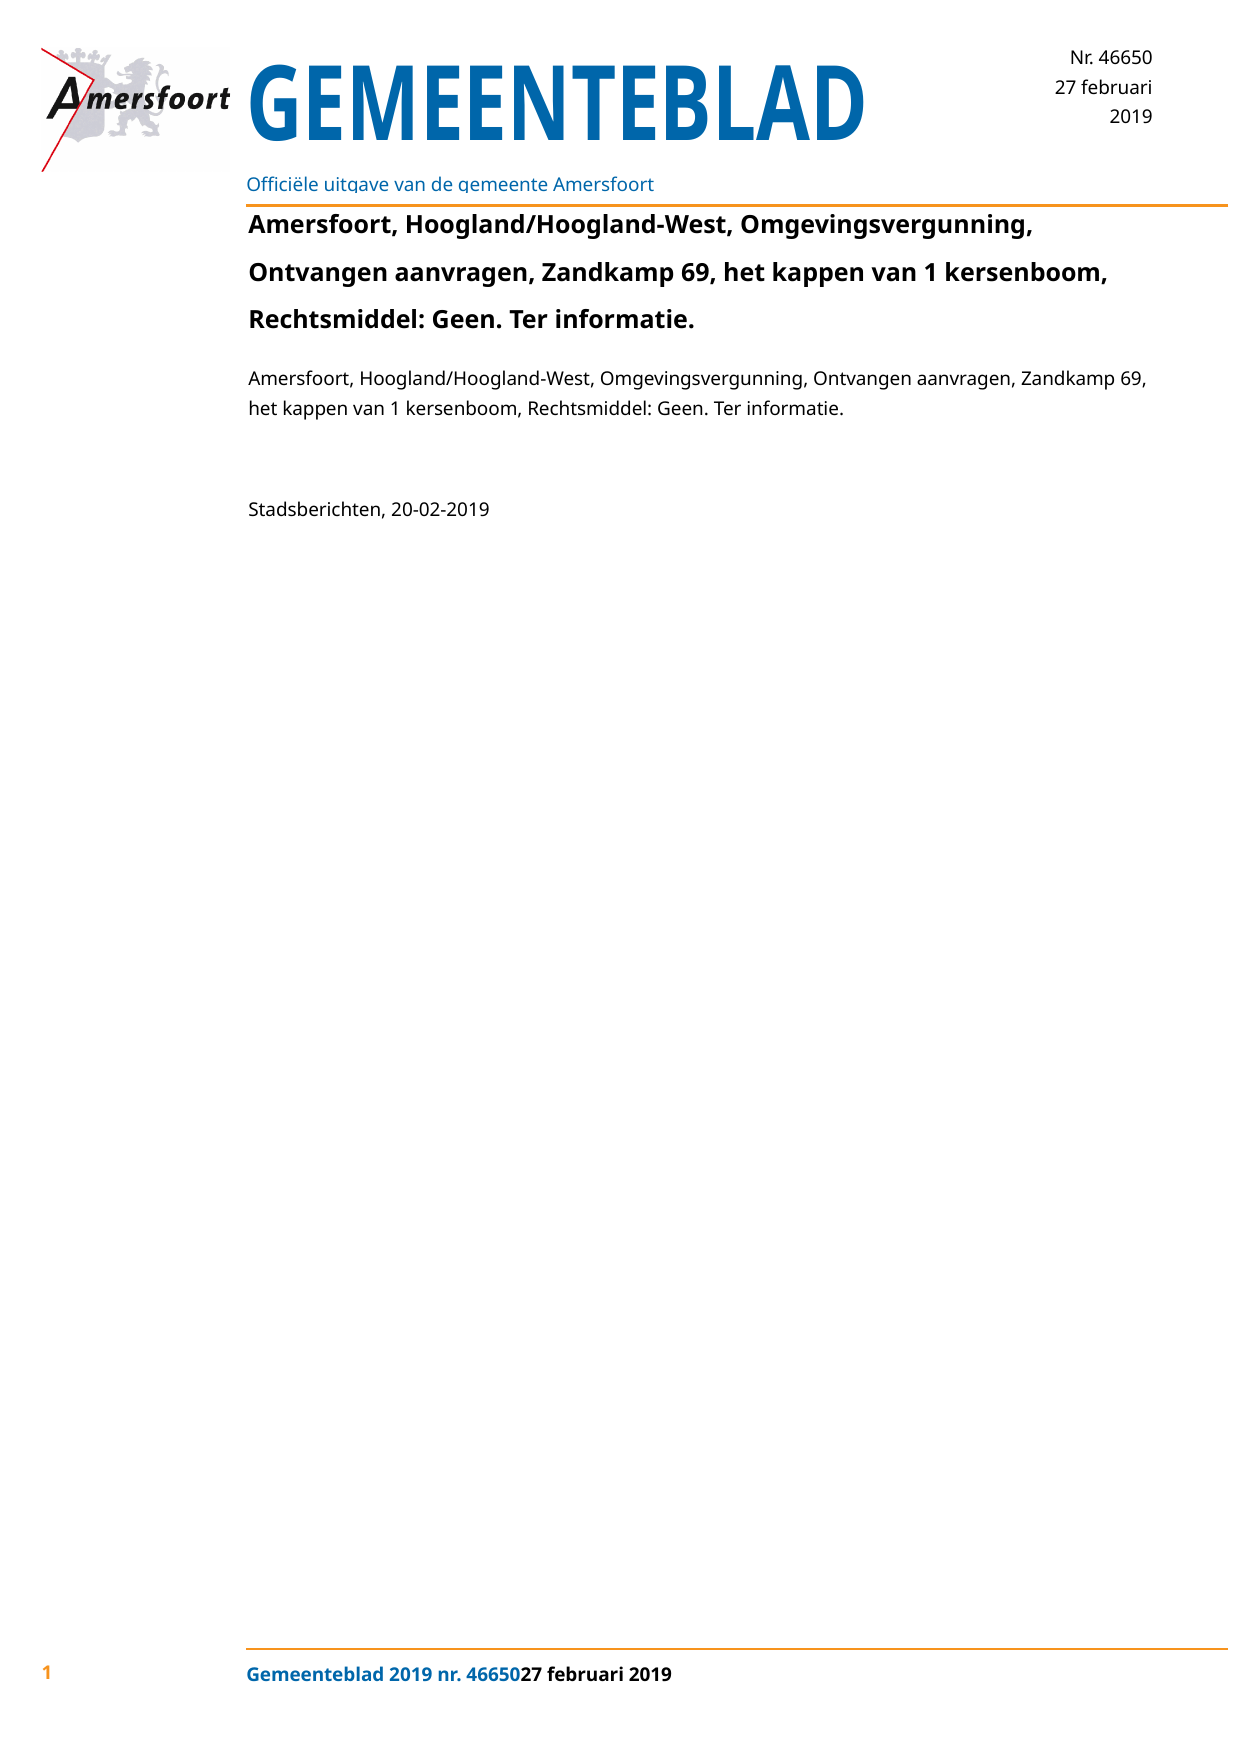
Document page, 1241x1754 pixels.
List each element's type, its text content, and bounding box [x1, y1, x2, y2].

text Stadsberichten, 20-02-2019 [248, 496, 1152, 522]
text Amersfoort, Hoogland/Hoogland-West, Omgevingsvergunning, Ontvangen aanvragen, Zandkamp 69, het kappen van 1 kersenboom, Rechtsmiddel: Geen. Ter informatie. [248, 366, 1152, 421]
text Amersfoort, Hoogland/Hoogland-West, Omgevingsvergunning, Ontvangen aanvragen, Zandkamp 69, het kappen van 1 kersenboom, Rechtsmiddel: Geen. Ter informatie. [248, 207, 1152, 336]
picture [41, 47, 231, 172]
